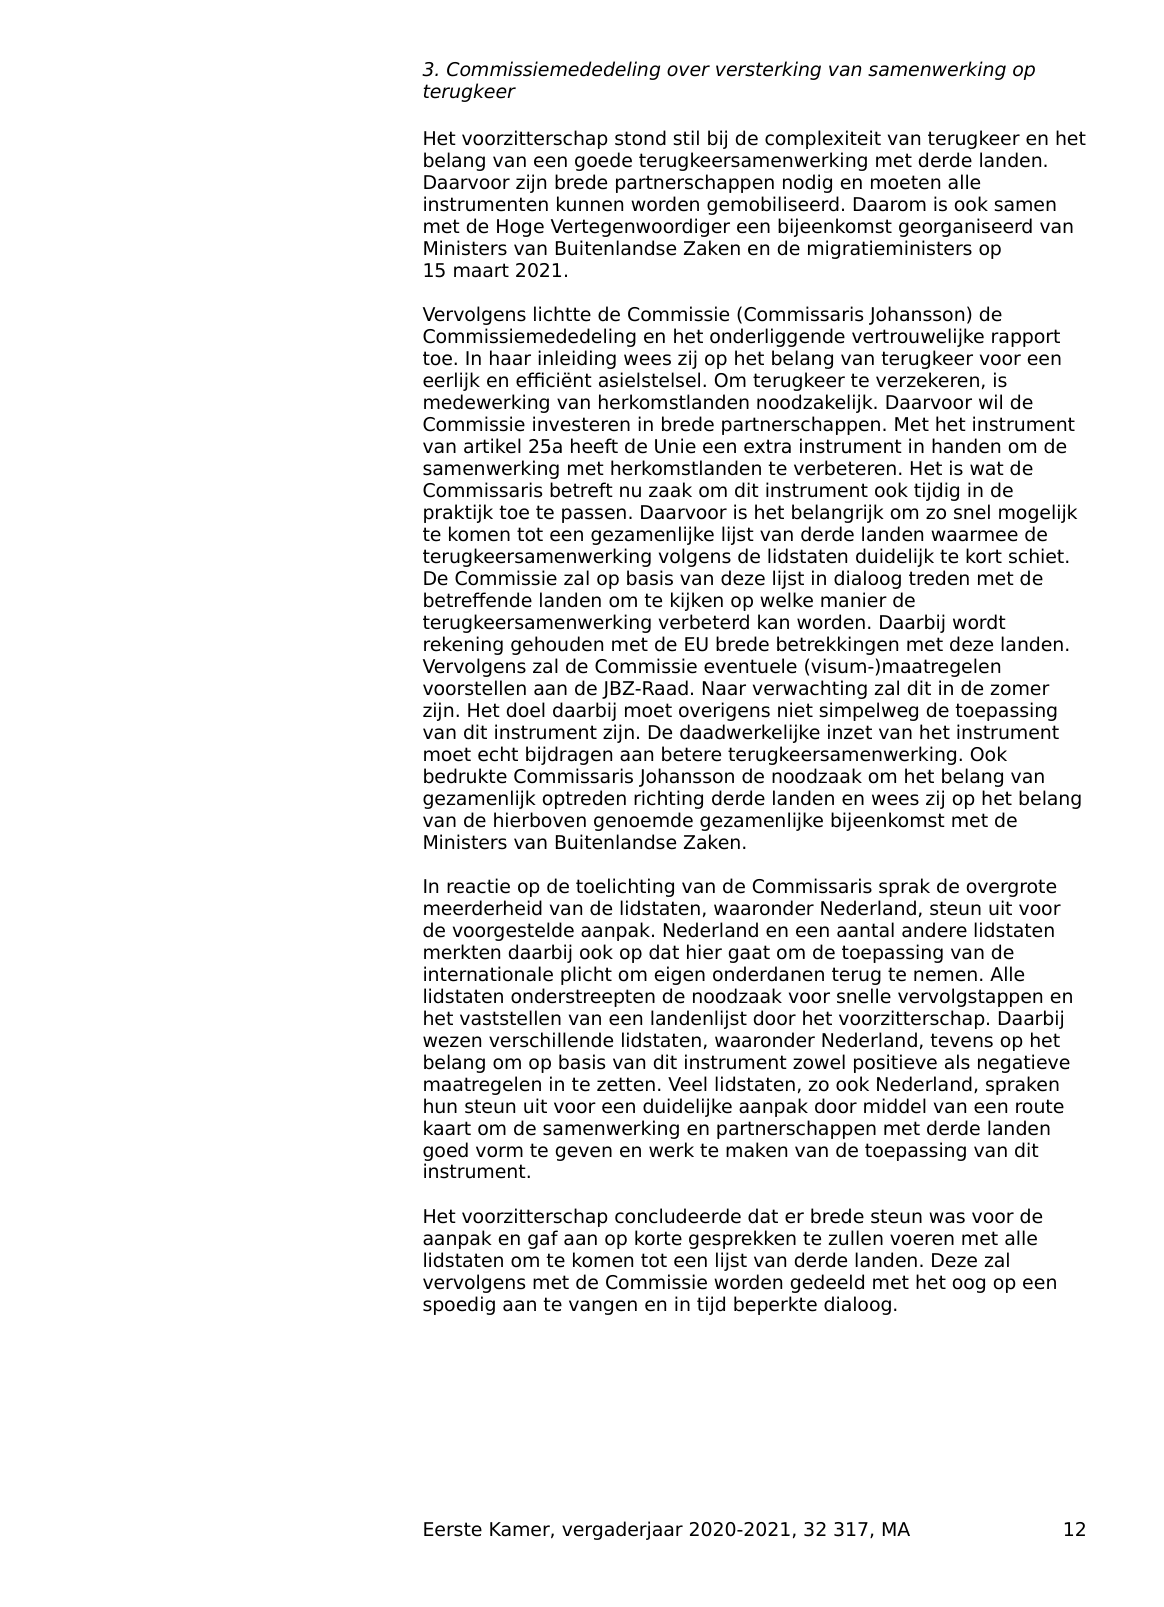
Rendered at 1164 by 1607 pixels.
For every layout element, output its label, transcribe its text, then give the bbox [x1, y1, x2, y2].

text Het voorzitterschap concludeerde dat er brede steun was voor de aanpak en gaf aan op korte gesprekken te zullen voeren met alle lidstaten om te komen tot een lijst van derde landen. Deze zal vervolgens met de Commissie worden gedeeld met het oog op een spoedig aan te vangen en in tijd beperkte dialoog. [422, 1206, 1087, 1316]
text Het voorzitterschap stond stil bij de complexiteit van terugkeer en het belang van een goede terugkeersamenwerking met derde landen. Daarvoor zijn brede partnerschappen nodig en moeten alle instrumenten kunnen worden gemobiliseerd. Daarom is ook samen met de Hoge Vertegenwoordiger een bijeenkomst georganiseerd van Ministers van Buitenlandse Zaken en de migratieministers op 15 maart 2021. [422, 128, 1087, 282]
text Vervolgens lichtte de Commissie (Commissaris Johansson) de Commissiemededeling en het onderliggende vertrouwelijke rapport toe. In haar inleiding wees zij op het belang van terugkeer voor een eerlijk en efficiënt asielstelsel. Om terugkeer te verzekeren, is medewerking van herkomstlanden noodzakelijk. Daarvoor wil de Commissie investeren in brede partnerschappen. Met het instrument van artikel 25a heeft de Unie een extra instrument in handen om de samenwerking met herkomstlanden te verbeteren. Het is wat de Commissaris betreft nu zaak om dit instrument ook tijdig in de praktijk toe te passen. Daarvoor is het belangrijk om zo snel mogelijk te komen tot een gezamenlijke lijst van derde landen waarmee de terugkeersamenwerking volgens de lidstaten duidelijk te kort schiet. De Commissie zal op basis van deze lijst in dialoog treden met de betreffende landen om te kijken op welke manier de terugkeersamenwerking verbeterd kan worden. Daarbij wordt rekening gehouden met de EU brede betrekkingen met deze landen. Vervolgens zal de Commissie eventuele (visum-)maatregelen voorstellen aan de JBZ-Raad. Naar verwachting zal dit in de zomer zijn. Het doel daarbij moet overigens niet simpelweg de toepassing van dit instrument zijn. De daadwerkelijke inzet van het instrument moet echt bijdragen aan betere terugkeersamenwerking. Ook bedrukte Commissaris Johansson de noodzaak om het belang van gezamenlijk optreden richting derde landen en wees zij op het belang van de hierboven genoemde gezamenlijke bijeenkomst met de Ministers van Buitenlandse Zaken. [422, 304, 1087, 853]
text In reactie op de toelichting van de Commissaris sprak de overgrote meerderheid van de lidstaten, waaronder Nederland, steun uit voor de voorgestelde aanpak. Nederland en een aantal andere lidstaten merkten daarbij ook op dat hier gaat om de toepassing van de internationale plicht om eigen onderdanen terug te nemen. Alle lidstaten onderstreepten de noodzaak voor snelle vervolgstappen en het vaststellen van een landenlijst door het voorzitterschap. Daarbij wezen verschillende lidstaten, waaronder Nederland, tevens op het belang om op basis van dit instrument zowel positieve als negatieve maatregelen in te zetten. Veel lidstaten, zo ook Nederland, spraken hun steun uit voor een duidelijke aanpak door middel van een route kaart om de samenwerking en partnerschappen met derde landen goed vorm te geven en werk te maken van de toepassing van dit instrument. [422, 876, 1087, 1183]
subtitle 3. Commissiemededeling over versterking van samenwerking op terugkeer [422, 59, 1087, 103]
